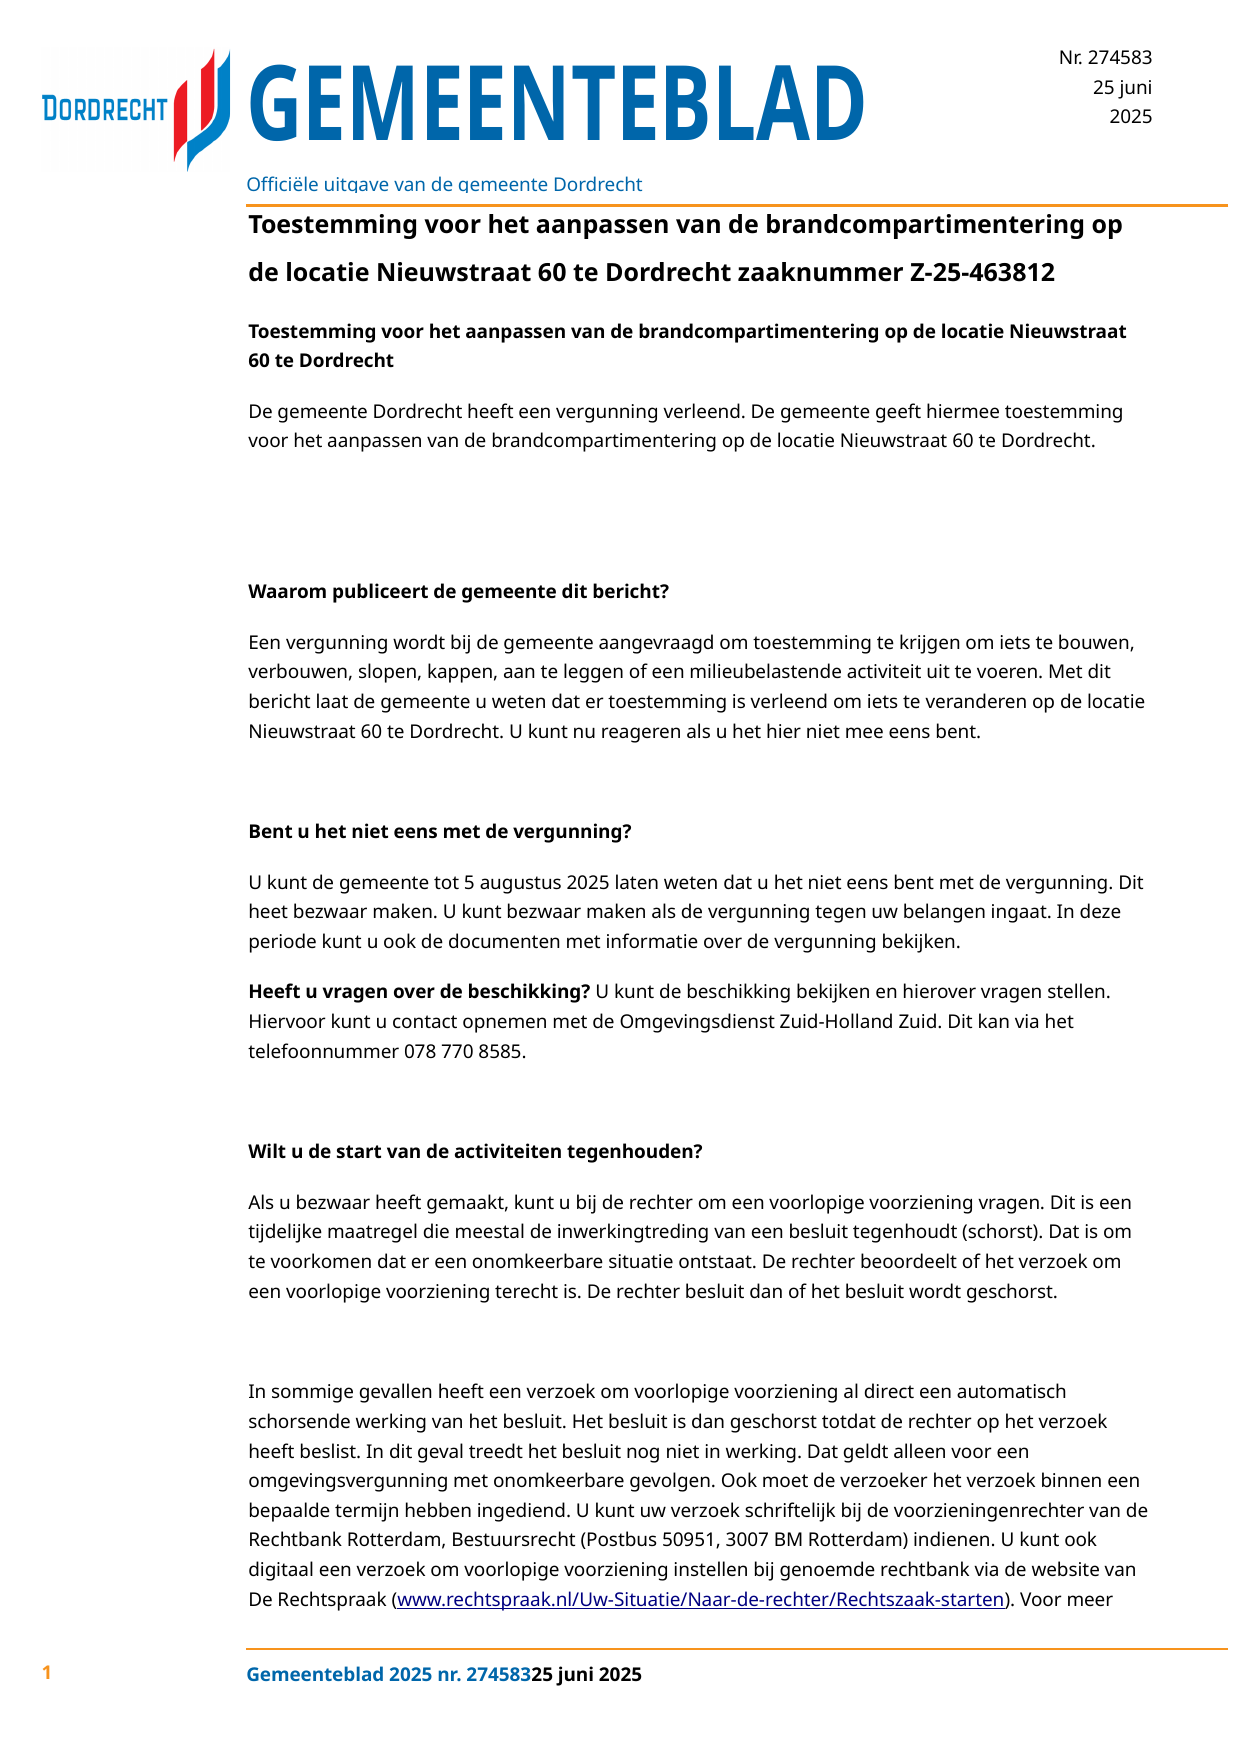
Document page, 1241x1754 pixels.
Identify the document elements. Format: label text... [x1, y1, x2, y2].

text Toestemming voor het aanpassen van de brandcompartimentering op de locatie Nieuwstraat 60 te Dordrecht zaaknummer Z-25-463812 [248, 207, 1152, 288]
text Waarom publiceert de gemeente dit bericht? [248, 579, 1152, 604]
text Toestemming voor het aanpassen van de brandcompartimentering op de locatie Nieuwstraat 60 te Dordrecht [248, 318, 1152, 373]
text Heeft u vragen over de beschikking? U kunt de beschikking bekijken en hierover vragen stellen. Hiervoor kunt u contact opnemen met de Omgevingsdienst Zuid-Holland Zuid. Dit kan via het telefoonnummer 078 770 8585. [248, 979, 1152, 1064]
text Wilt u de start van de activiteiten tegenhouden? [248, 1139, 1152, 1164]
text Bent u het niet eens met de vergunning? [248, 819, 1152, 844]
picture [41, 47, 231, 172]
text Een vergunning wordt bij de gemeente aangevraagd om toestemming te krijgen om iets te bouwen, verbouwen, slopen, kappen, aan te leggen of een milieubelastende activiteit uit te voeren. Met dit bericht laat de gemeente u weten dat er toestemming is verleend om iets te veranderen op de locatie Nieuwstraat 60 te Dordrecht. U kunt nu reageren als u het hier niet mee eens bent. [248, 629, 1152, 744]
text De gemeente Dordrecht heeft een vergunning verleend. De gemeente geeft hiermee toestemming voor het aanpassen van de brandcompartimentering op de locatie Nieuwstraat 60 te Dordrecht. [248, 398, 1152, 453]
text In sommige gevallen heeft een verzoek om voorlopige voorziening al direct een automatisch schorsende werking van het besluit. Het besluit is dan geschorst totdat de rechter op het verzoek heeft beslist. In dit geval treedt het besluit nog niet in werking. Dat geldt alleen voor een omgevingsvergunning met onomkeerbare gevolgen. Ook moet de verzoeker het verzoek binnen een bepaalde termijn hebben ingediend. U kunt uw verzoek schriftelijk bij de voorzieningenrechter van de Rechtbank Rotterdam, Bestuursrecht (Postbus 50951, 3007 BM Rotterdam) indienen. U kunt ook digitaal een verzoek om voorlopige voorziening instellen bij genoemde rechtbank via de website van De Rechtspraak (www.rechtspraak.nl/Uw-Situatie/Naar-de-rechter/Rechtszaak-starten). Voor meer [248, 1379, 1152, 1612]
text Als u bezwaar heeft gemaakt, kunt u bij de rechter om een voorlopige voorziening vragen. Dit is een tijdelijke maatregel die meestal de inwerkingtreding van een besluit tegenhoudt (schorst). Dat is om te voorkomen dat er een onomkeerbare situatie ontstaat. De rechter beoordeelt of het verzoek om een voorlopige voorziening terecht is. De rechter besluit dan of het besluit wordt geschorst. [248, 1189, 1152, 1304]
text U kunt de gemeente tot 5 augustus 2025 laten weten dat u het niet eens bent met de vergunning. Dit heet bezwaar maken. U kunt bezwaar maken als de vergunning tegen uw belangen ingaat. In deze periode kunt u ook de documenten met informatie over de vergunning bekijken. [248, 869, 1152, 954]
